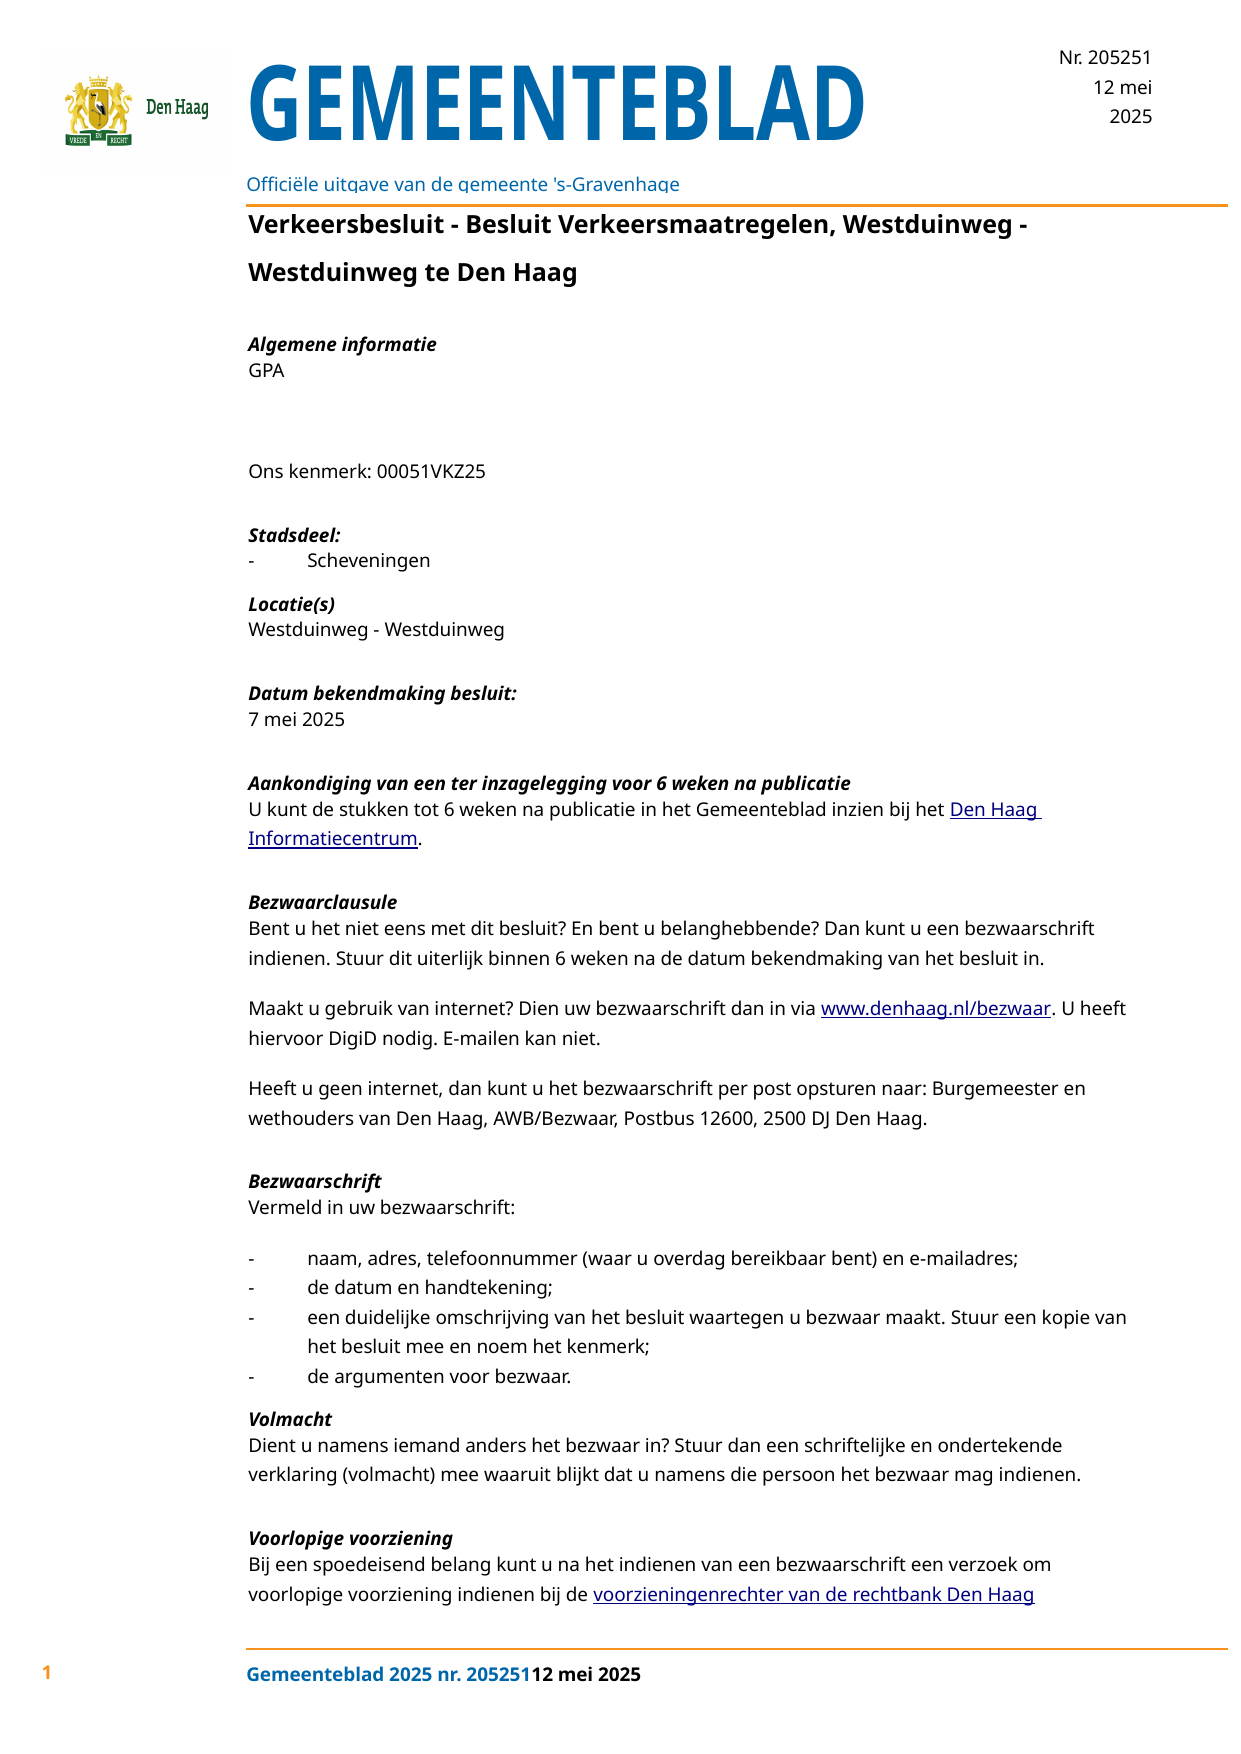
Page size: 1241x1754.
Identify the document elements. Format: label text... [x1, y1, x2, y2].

text U kunt de stukken tot 6 weken na publicatie in het Gemeenteblad inzien bij het Den Haag Informatiecentrum. [248, 796, 1152, 851]
text Bezwaarclausule [248, 889, 1152, 915]
text 7 mei 2025 [248, 706, 1152, 732]
text GPA [248, 357, 1152, 383]
list de datum en handtekening; [248, 1274, 1152, 1300]
list de argumenten voor bezwaar. [248, 1363, 1152, 1389]
text Maakt u gebruik van internet? Dien uw bezwaarschrift dan in via www.denhaag.nl/bezwaar. U heeft hiervoor DigiD nodig. E-mailen kan niet. [248, 995, 1152, 1051]
text Voorlopige voorziening [248, 1526, 1152, 1551]
text Westduinweg - Westduinweg [248, 617, 1152, 642]
list Scheveningen [248, 548, 1152, 573]
text Bij een spoedeisend belang kunt u na het indienen van een bezwaarschrift een verzoek om voorlopige voorziening indienen bij de voorzieningenrechter van de rechtbank Den Haag [248, 1551, 1152, 1607]
text Locatie(s) [248, 591, 1152, 617]
text Bezwaarschrift [248, 1169, 1152, 1194]
text Verkeersbesluit - Besluit Verkeersmaatregelen, Westduinweg - Westduinweg te Den Haag [248, 207, 1152, 288]
list naam, adres, telefoonnummer (waar u overdag bereikbaar bent) en e-mailadres; [248, 1245, 1152, 1271]
text Dient u namens iemand anders het bezwaar in? Stuur dan een schriftelijke en ondertekende verklaring (volmacht) mee waaruit blijkt dat u namens die persoon het bezwaar mag indienen. [248, 1432, 1152, 1487]
text Stadsdeel: [248, 522, 1152, 548]
text Algemene informatie [248, 331, 1152, 357]
text Bent u het niet eens met dit besluit? En bent u belanghebbende? Dan kunt u een bezwaarschrift indienen. Stuur dit uiterlijk binnen 6 weken na de datum bekendmaking van het besluit in. [248, 915, 1152, 971]
text Volmacht [248, 1406, 1152, 1432]
text Datum bekendmaking besluit: [248, 681, 1152, 706]
text Vermeld in uw bezwaarschrift: [248, 1194, 1152, 1220]
text Ons kenmerk: 00051VKZ25 [248, 458, 1152, 484]
picture [41, 47, 231, 172]
list een duidelijke omschrijving van het besluit waartegen u bezwaar maakt. Stuur een kopie van het besluit mee en noem het kenmerk; [248, 1304, 1152, 1359]
text Heeft u geen internet, dan kunt u het bezwaarschrift per post opsturen naar: Burgemeester en wethouders van Den Haag, AWB/Bezwaar, Postbus 12600, 2500 DJ Den Haag. [248, 1075, 1152, 1131]
text Aankondiging van een ter inzagelegging voor 6 weken na publicatie [248, 770, 1152, 796]
